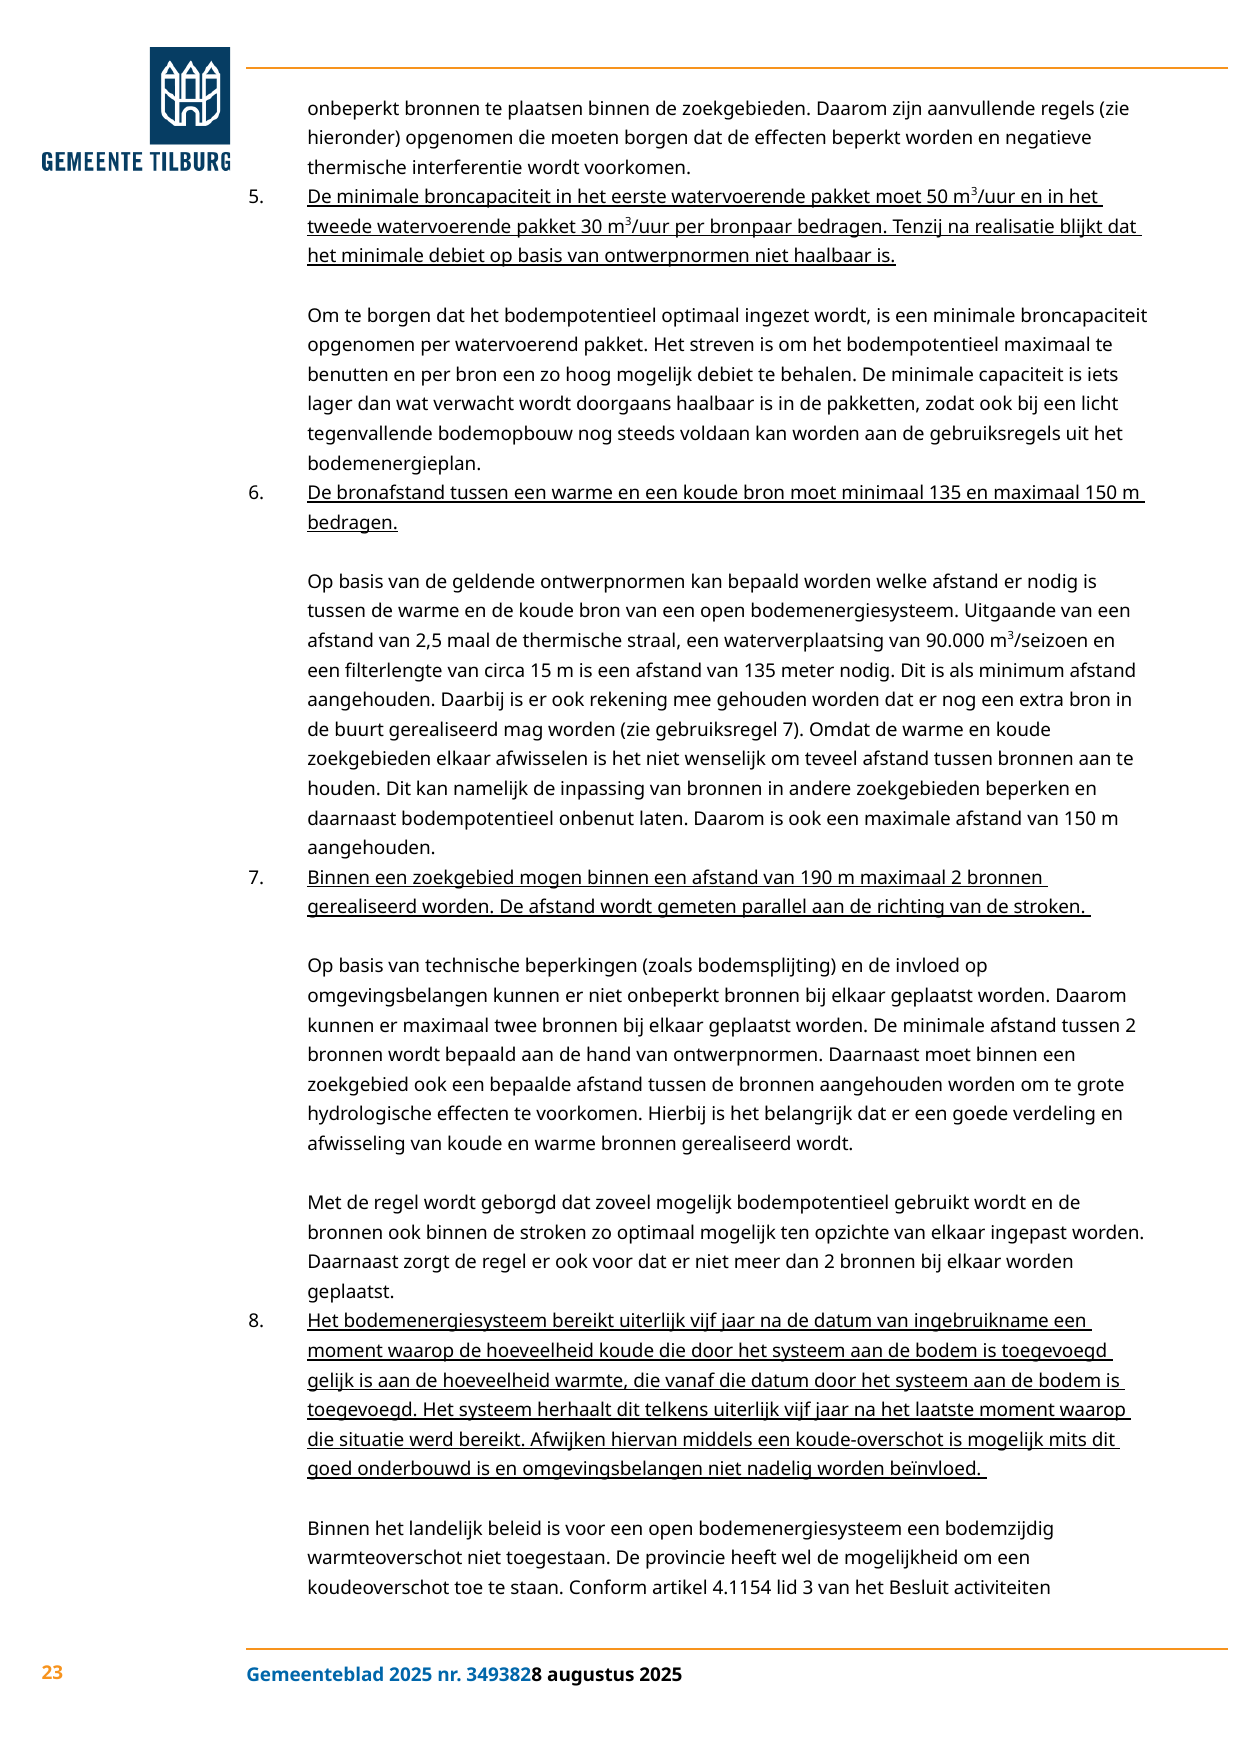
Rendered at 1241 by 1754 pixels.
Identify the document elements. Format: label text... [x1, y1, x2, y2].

list Met de regel wordt geborgd dat zoveel mogelijk bodempotentieel gebruikt wordt en de bronnen ook binnen de stroken zo optimaal mogelijk ten opzichte van elkaar ingepast worden. Daarnaast zorgt de regel er ook voor dat er niet meer dan 2 bronnen bij elkaar worden geplaatst. [248, 1189, 1152, 1304]
list De bronafstand tussen een warme en een koude bron moet minimaal 135 en maximaal 150 m bedragen. [248, 479, 1152, 535]
list Het bodemenergiesysteem bereikt uiterlijk vijf jaar na de datum van ingebruikname een moment waarop de hoeveelheid koude die door het systeem aan de bodem is toegevoegd gelijk is aan de hoeveelheid warmte, die vanaf die datum door het systeem aan de bodem is toegevoegd. Het systeem herhaalt dit telkens uiterlijk vijf jaar na het laatste moment waarop die situatie werd bereikt. Afwijken hiervan middels een koude-overschot is moge­lijk mits dit goed onderbouwd is en omgevingsbelangen niet nadelig worden beïnvloed. [248, 1308, 1152, 1481]
list Om te borgen dat het bodempotentieel optimaal ingezet wordt, is een minimale broncapaciteit opgenomen per watervoerend pakket. Het streven is om het bodempotentieel maximaal te benutten en per bron een zo hoog mogelijk debiet te behalen. De minimale capaciteit is iets lager dan wat verwacht wordt doorgaans haalbaar is in de pakketten, zodat ook bij een licht tegenvallende bodemopbouw nog steeds voldaan kan worden aan de gebruiksregels uit het bodemenergieplan. [248, 302, 1152, 476]
list onbeperkt bronnen te plaatsen binnen de zoekgebieden. Daarom zijn aanvullende regels (zie hieronder) opgenomen die moeten borgen dat de effecten beperkt worden en negatieve thermische interferentie wordt voorkomen. [248, 95, 1152, 180]
list Binnen het landelijk beleid is voor een open bodemenergiesysteem een bodemzijdig warmteoverschot niet toegestaan. De provincie heeft wel de mogelijkheid om een koudeoverschot toe te staan. Conform artikel 4.1154 lid 3 van het Besluit activiteiten [248, 1515, 1152, 1600]
list Op basis van de geldende ontwerpnormen kan bepaald worden welke afstand er nodig is tussen de warme en de koude bron van een open bodemenergiesysteem. Uitgaande van een afstand van 2,5 maal de thermische straal, een waterverplaatsing van 90.000 m3/seizoen en een filterlengte van circa 15 m is een afstand van 135 meter nodig. Dit is als minimum afstand aangehouden. Daarbij is er ook rekening mee gehouden worden dat er nog een extra bron in de buurt gerealiseerd mag worden (zie gebruiksregel 7). Omdat de warme en koude zoekgebieden elkaar afwisselen is het niet wenselijk om teveel afstand tussen bronnen aan te houden. Dit kan namelijk de inpassing van bronnen in andere zoekgebieden beperken en daarnaast bodempotentieel onbenut laten. Daarom is ook een maximale afstand van 150 m aangehouden. [248, 568, 1152, 860]
picture [41, 47, 231, 172]
list De minimale broncapaciteit in het eerste watervoerende pakket moet 50 m3/uur en in het tweede watervoerende pakket 30 m3/uur per bronpaar bedragen. Tenzij na realisatie blijkt dat het minimale debiet op basis van ontwerpnormen niet haalbaar is. [248, 183, 1152, 268]
list Op basis van technische beperkingen (zoals bodemsplijting) en de invloed op omgevingsbelangen kunnen er niet onbeperkt bronnen bij elkaar geplaatst worden. Daarom kunnen er maximaal twee bronnen bij elkaar geplaatst worden. De minimale afstand tussen 2 bronnen wordt bepaald aan de hand van ontwerpnormen. Daarnaast moet binnen een zoekgebied ook een bepaalde afstand tussen de bronnen aangehouden worden om te grote hydrologische effecten te voorkomen. Hierbij is het belangrijk dat er een goede verdeling en afwisseling van koude en warme bronnen gerealiseerd wordt. [248, 953, 1152, 1156]
list Binnen een zoekgebied mogen binnen een afstand van 190 m maximaal 2 bronnen gerealiseerd worden. De afstand wordt gemeten parallel aan de richting van de stroken. [248, 864, 1152, 919]
